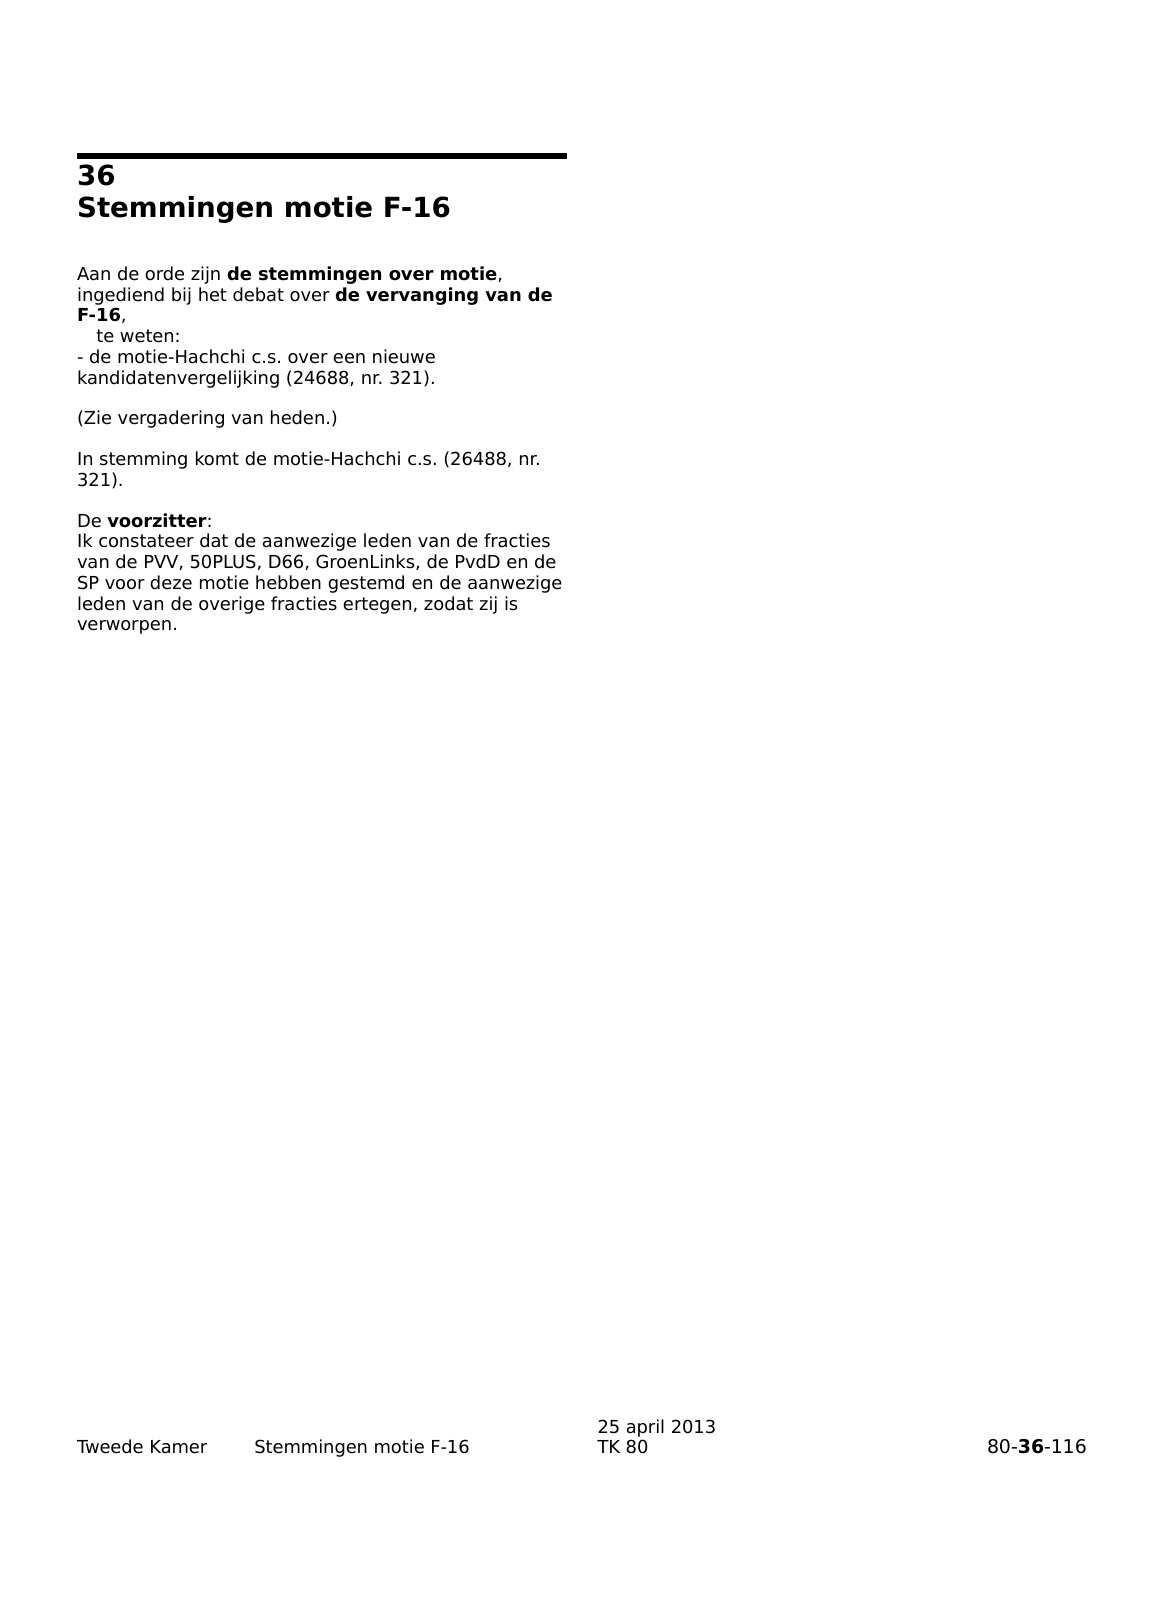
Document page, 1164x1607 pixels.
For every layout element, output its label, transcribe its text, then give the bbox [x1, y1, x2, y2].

text Aan de orde zijn de stemmingen over motie, ingediend bij het debat over de vervanging van de F-16, [77, 264, 567, 326]
text In stemming komt de motie-Hachchi c.s. (26488, nr. 321). [77, 449, 567, 490]
title 36 Stemmingen motie F-16 [77, 159, 567, 224]
text - de motie-Hachchi c.s. over een nieuwe kandidatenvergelijking (24688, nr. 321). [77, 347, 567, 388]
text De voorzitter: [77, 510, 567, 531]
text (Zie vergadering van heden.) [77, 408, 567, 429]
text te weten: [77, 326, 567, 347]
text Ik constateer dat de aanwezige leden van de fracties van de PVV, 50PLUS, D66, GroenLinks, de PvdD en de SP voor deze motie hebben gestemd en de aanwezige leden van de overige fracties ertegen, zodat zij is verworpen. [77, 531, 567, 635]
